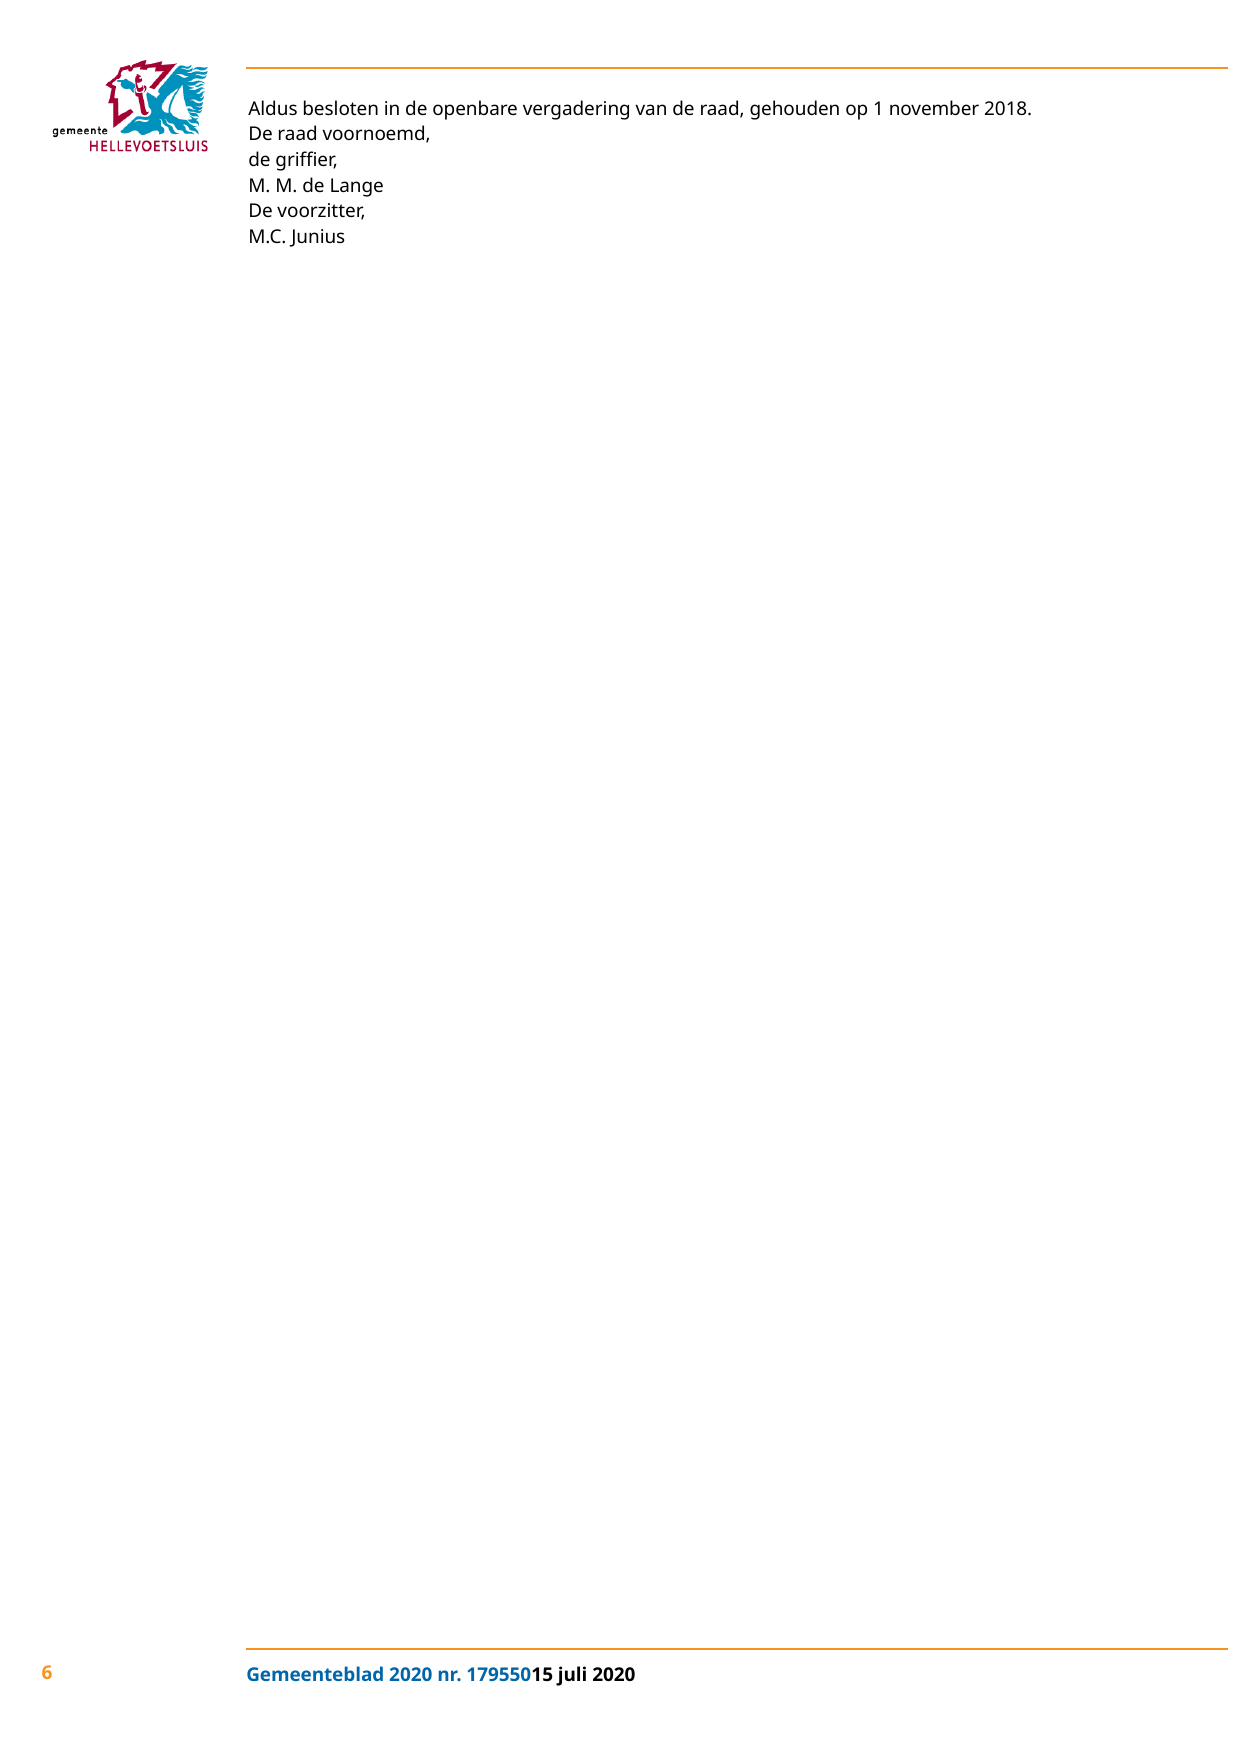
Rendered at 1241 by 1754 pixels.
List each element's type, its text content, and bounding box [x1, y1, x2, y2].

text Aldus besloten in de openbare vergadering van de raad, gehouden op 1 november 2018. [248, 95, 1152, 121]
text De voorzitter, [248, 198, 1152, 223]
picture [41, 47, 231, 172]
text De raad voornoemd, [248, 121, 1152, 146]
text M. M. de Lange [248, 172, 1152, 198]
text de griffier, [248, 146, 1152, 172]
text M.C. Junius [248, 223, 1152, 249]
